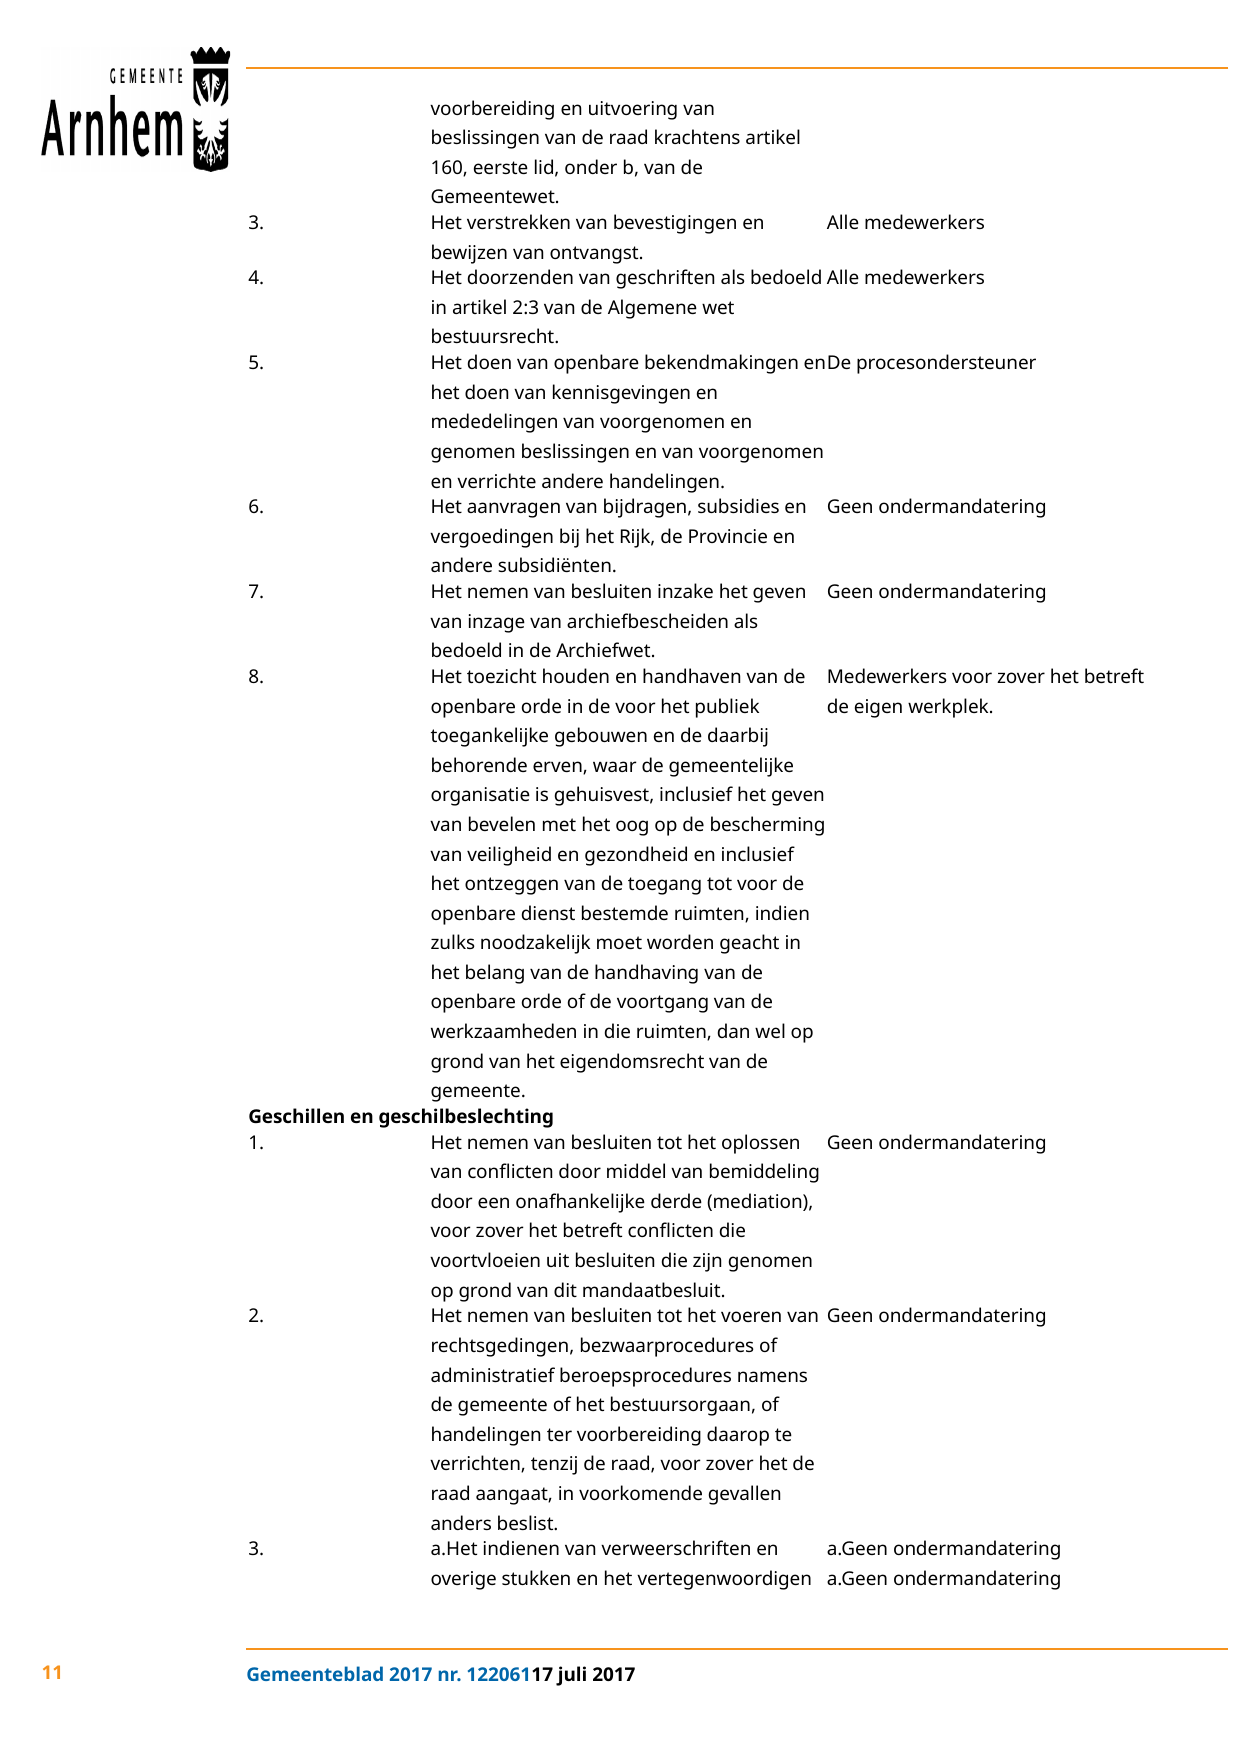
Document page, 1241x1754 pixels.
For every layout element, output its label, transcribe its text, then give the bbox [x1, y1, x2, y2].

table_cell 1. [248, 1129, 430, 1303]
table_cell 5. [248, 350, 430, 493]
table_cell voorbereiding en uitvoering van beslissingen van de raad krachtens artikel 160, eerste lid, onder b, van de Gemeentewet. [430, 95, 827, 209]
table_cell 8. [248, 663, 430, 1103]
table_cell [827, 95, 1152, 209]
table_cell 4. [248, 265, 430, 349]
table_cell Geen ondermandatering [827, 579, 1152, 663]
table_cell Het verstrekken van bevestigingen en bewijzen van ontvangst. [430, 209, 827, 264]
picture [41, 47, 231, 172]
table_cell Geen ondermandatering [827, 494, 1152, 578]
table_cell 3. [248, 209, 430, 264]
table_cell a.Geen ondermandatering a.Geen ondermandatering [827, 1535, 1152, 1591]
table_cell 6. [248, 494, 430, 578]
table_cell Alle medewerkers [827, 265, 1152, 349]
table_cell Het doen van openbare bekendmakingen en het doen van kennisgevingen en mededelingen van voorgenomen en genomen beslissingen en van voorgenomen en verrichte andere handelingen. [430, 350, 827, 493]
table_cell a.Het indienen van verweerschriften en overige stukken en het vertegenwoordigen [430, 1535, 827, 1591]
table_cell Geen ondermandatering [827, 1129, 1152, 1303]
table_cell [248, 95, 430, 209]
table_cell Alle medewerkers [827, 209, 1152, 264]
table_cell 7. [248, 579, 430, 663]
table_cell Medewerkers voor zover het betreft de eigen werkplek. [827, 663, 1152, 1103]
table_cell Geen ondermandatering [827, 1303, 1152, 1535]
table_cell Het nemen van besluiten inzake het geven van inzage van archiefbescheiden als bedoeld in de Archiefwet. [430, 579, 827, 663]
table_cell 3. [248, 1535, 430, 1591]
table_cell Het nemen van besluiten tot het voeren van rechtsgedingen, bezwaarprocedures of administratief beroepsprocedures namens de gemeente of het bestuursorgaan, of handelingen ter voorbereiding daarop te verrichten, tenzij de raad, voor zover het de raad aangaat, in voorkomende gevallen anders beslist. [430, 1303, 827, 1535]
table_cell Het toezicht houden en handhaven van de openbare orde in de voor het publiek toegankelijke gebouwen en de daarbij behorende erven, waar de gemeentelijke organisatie is gehuisvest, inclusief het geven van bevelen met het oog op de bescherming van veiligheid en gezondheid en inclusief het ontzeggen van de toegang tot voor de openbare dienst bestemde ruimten, indien zulks noodzakelijk moet worden geacht in het belang van de handhaving van de openbare orde of de voortgang van de werkzaamheden in die ruimten, dan wel op grond van het eigendomsrecht van de gemeente. [430, 663, 827, 1103]
table_cell Het nemen van besluiten tot het oplossen van conflicten door middel van bemiddeling door een onafhankelijke derde (mediation), voor zover het betreft conflicten die voortvloeien uit besluiten die zijn genomen op grond van dit mandaatbesluit. [430, 1129, 827, 1303]
table_cell Geschillen en geschilbeslechting [248, 1103, 1152, 1129]
table_cell 2. [248, 1303, 430, 1535]
table_cell Het doorzenden van geschriften als bedoeld in artikel 2:3 van de Algemene wet bestuursrecht. [430, 265, 827, 349]
table_cell Het aanvragen van bijdragen, subsidies en vergoedingen bij het Rijk, de Provincie en andere subsidiënten. [430, 494, 827, 578]
table_cell De procesondersteuner [827, 350, 1152, 493]
